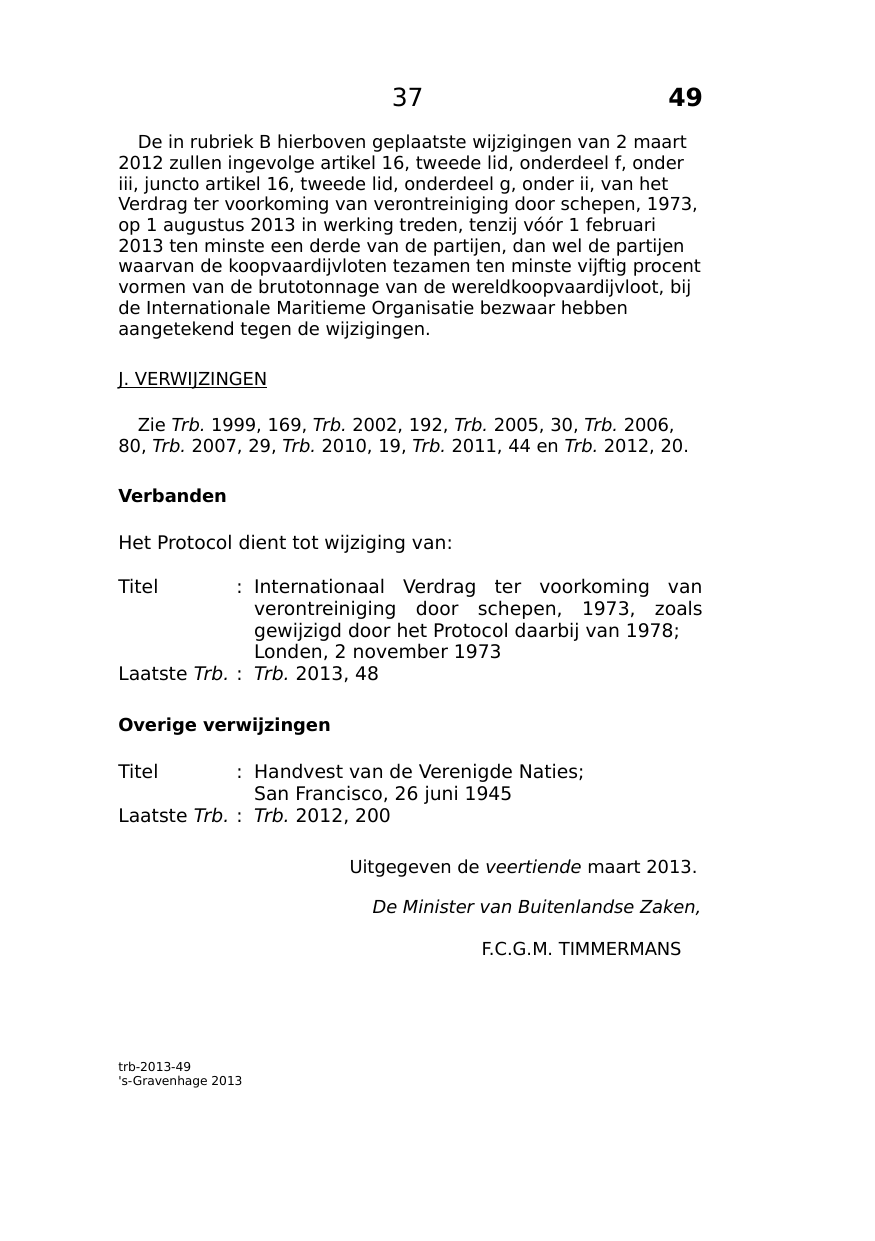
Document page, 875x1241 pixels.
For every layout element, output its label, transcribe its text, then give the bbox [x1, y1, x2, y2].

table_cell : [236, 663, 254, 685]
table_cell Trb. 2012, 200 [254, 805, 703, 827]
table_header Titel [118, 761, 236, 805]
text Uitgegeven de veertiende maart 2013. [118, 857, 703, 877]
table_cell [236, 554, 254, 576]
table_cell Trb. 2013, 48 [254, 663, 703, 685]
table_cell Internationaal Verdrag ter voorkoming van verontreiniging door schepen, 1973, zoals gewijzigd door het Protocol daarbij van 1978; Londen, 2 november 1973 [254, 576, 703, 663]
table_header Het Protocol dient tot wijziging van: [118, 532, 703, 554]
table_cell [118, 554, 236, 576]
text trb-2013-49 [118, 1060, 352, 1074]
table_cell : [236, 576, 254, 663]
text 's-Gravenhage 2013 [118, 1074, 352, 1088]
text Zie Trb. 1999, 169, Trb. 2002, 192, Trb. 2005, 30, Trb. 2006, 80, Trb. 2007, 29, Trb. 2010, 19, Trb. 2011, 44 en Trb. 2012, 20. [118, 415, 703, 456]
subtitle J. VERWIJZINGEN [118, 369, 703, 390]
subtitle Overige verwijzingen [118, 715, 703, 736]
text De in rubriek B hierboven geplaatste wijzigingen van 2 maart 2012 zullen ingevolge artikel 16, tweede lid, onderdeel f, onder iii, juncto artikel 16, tweede lid, onderdeel g, onder ii, van het Verdrag ter voorkoming van verontreiniging door schepen, 1973, op 1 augustus 2013 in werking treden, tenzij vóór 1 februari 2013 ten minste een derde van de partijen, dan wel de partijen waarvan de koopvaardijvloten tezamen ten minste vijftig procent vormen van de brutotonnage van de wereldkoopvaardijvloot, bij de Internationale Maritieme Organisatie bezwaar hebben aangetekend tegen de wijzigingen. [118, 132, 703, 339]
table_cell : [236, 805, 254, 827]
table_header : [236, 761, 254, 805]
table_cell Titel [118, 576, 236, 663]
text De Minister van Buitenlandse Zaken, F.C.G.M. TIMMERMANS [118, 897, 703, 959]
table_cell Laatste Trb. [118, 805, 236, 827]
table_cell Laatste Trb. [118, 663, 236, 685]
table_header Handvest van de Verenigde Naties; San Francisco, 26 juni 1945 [254, 761, 703, 805]
table_cell [254, 554, 703, 576]
subtitle Verbanden [118, 486, 703, 507]
